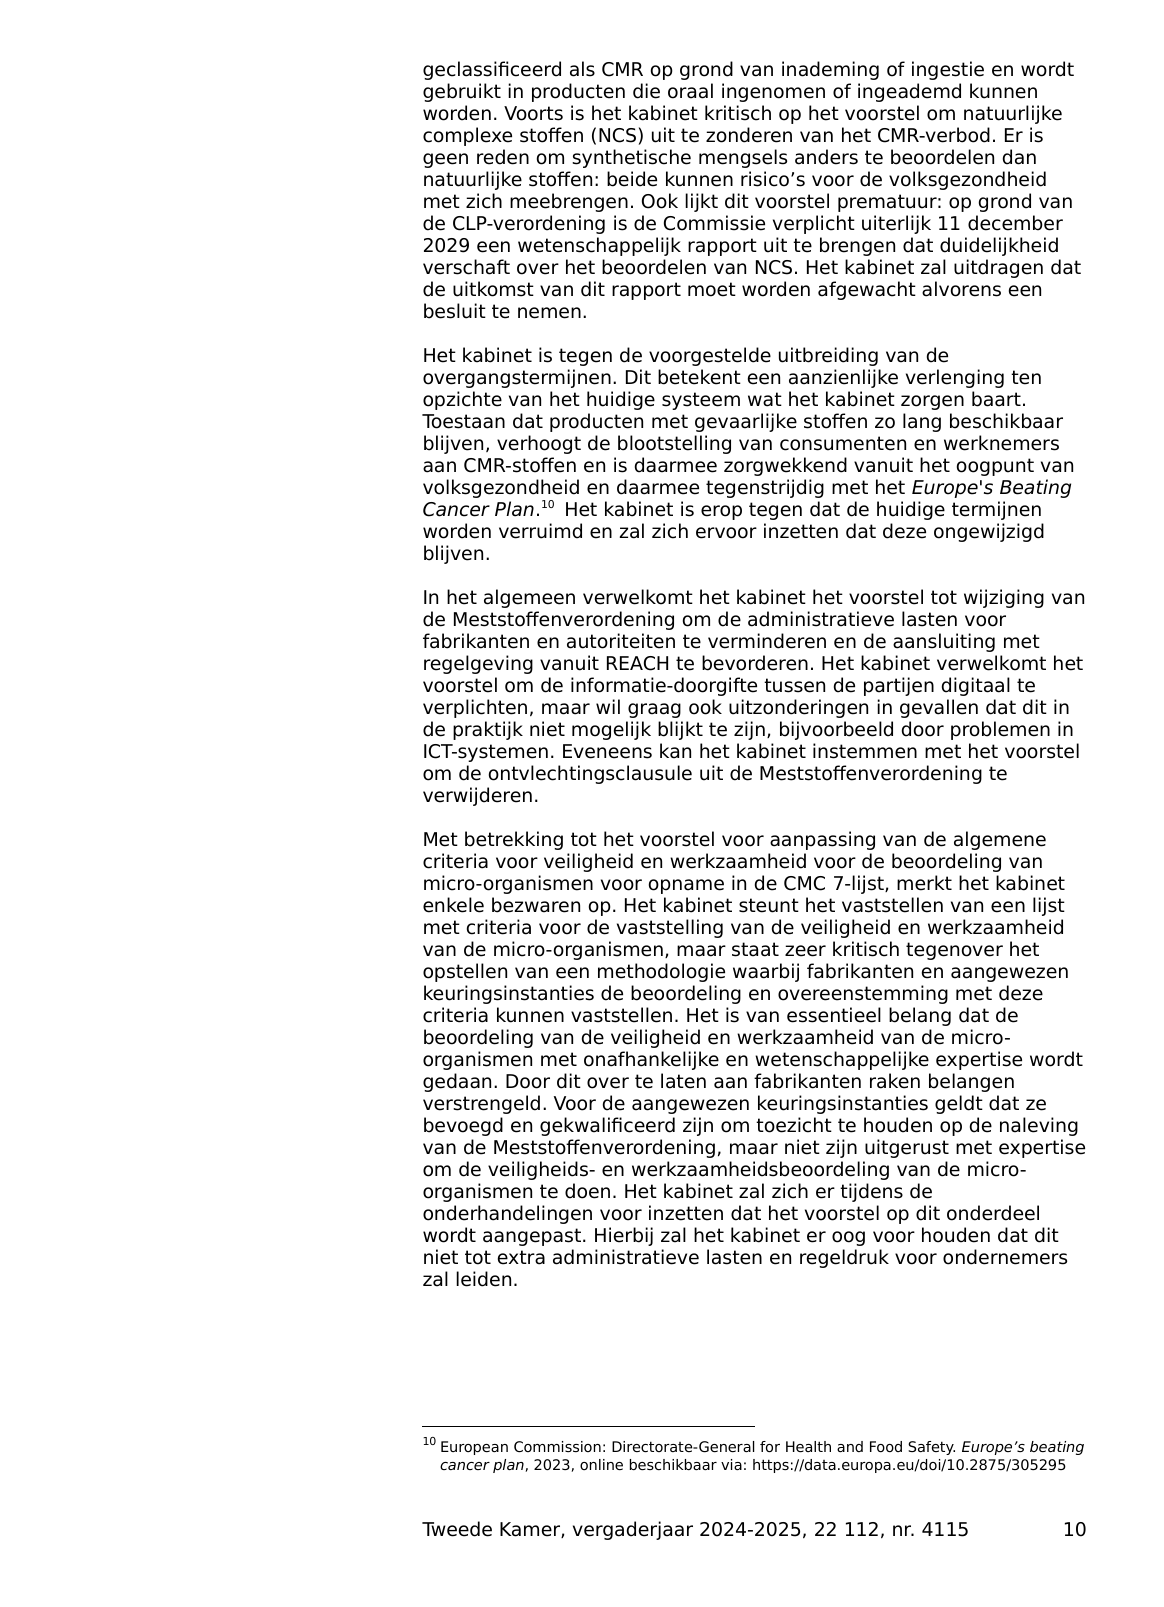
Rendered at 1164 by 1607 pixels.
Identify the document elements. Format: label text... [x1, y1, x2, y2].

text geclassificeerd als CMR op grond van inademing of ingestie en wordt gebruikt in producten die oraal ingenomen of ingeademd kunnen worden. Voorts is het kabinet kritisch op het voorstel om natuurlijke complexe stoffen (NCS) uit te zonderen van het CMR-verbod. Er is geen reden om synthetische mengsels anders te beoordelen dan natuurlijke stoffen: beide kunnen risico’s voor de volksgezondheid met zich meebrengen. Ook lijkt dit voorstel prematuur: op grond van de CLP-verordening is de Commissie verplicht uiterlijk 11 december 2029 een wetenschappelijk rapport uit te brengen dat duidelijkheid verschaft over het beoordelen van NCS. Het kabinet zal uitdragen dat de uitkomst van dit rapport moet worden afgewacht alvorens een besluit te nemen. [422, 59, 1087, 323]
text Met betrekking tot het voorstel voor aanpassing van de algemene criteria voor veiligheid en werkzaamheid voor de beoordeling van micro-organismen voor opname in de CMC 7-lijst, merkt het kabinet enkele bezwaren op. Het kabinet steunt het vaststellen van een lijst met criteria voor de vaststelling van de veiligheid en werkzaamheid van de micro-organismen, maar staat zeer kritisch tegenover het opstellen van een methodologie waarbij fabrikanten en aangewezen keuringsinstanties de beoordeling en overeenstemming met deze criteria kunnen vaststellen. Het is van essentieel belang dat de beoordeling van de veiligheid en werkzaamheid van de micro-organismen met onafhankelijke en wetenschappelijke expertise wordt gedaan. Door dit over te laten aan fabrikanten raken belangen verstrengeld. Voor de aangewezen keuringsinstanties geldt dat ze bevoegd en gekwalificeerd zijn om toezicht te houden op de naleving van de Meststoffenverordening, maar niet zijn uitgerust met expertise om de veiligheids- en werkzaamheidsbeoordeling van de micro-organismen te doen. Het kabinet zal zich er tijdens de onderhandelingen voor inzetten dat het voorstel op dit onderdeel wordt aangepast. Hierbij zal het kabinet er oog voor houden dat dit niet tot extra administratieve lasten en regeldruk voor ondernemers zal leiden. [422, 829, 1087, 1291]
text In het algemeen verwelkomt het kabinet het voorstel tot wijziging van de Meststoffenverordening om de administratieve lasten voor fabrikanten en autoriteiten te verminderen en de aansluiting met regelgeving vanuit REACH te bevorderen. Het kabinet verwelkomt het voorstel om de informatie-doorgifte tussen de partijen digitaal te verplichten, maar wil graag ook uitzonderingen in gevallen dat dit in de praktijk niet mogelijk blijkt te zijn, bijvoorbeeld door problemen in ICT-systemen. Eveneens kan het kabinet instemmen met het voorstel om de ontvlechtingsclausule uit de Meststoffenverordening te verwijderen. [422, 587, 1087, 807]
text European Commission: Directorate-General for Health and Food Safety. Europe’s beating cancer plan, 2023, online beschikbaar via: https://data.europa.eu/doi/10.2875/305295 [422, 1435, 1087, 1474]
text Het kabinet is tegen de voorgestelde uitbreiding van de overgangstermijnen. Dit betekent een aanzienlijke verlenging ten opzichte van het huidige systeem wat het kabinet zorgen baart. Toestaan dat producten met gevaarlijke stoffen zo lang beschikbaar blijven, verhoogt de blootstelling van consumenten en werknemers aan CMR-stoffen en is daarmee zorgwekkend vanuit het oogpunt van volksgezondheid en daarmee tegenstrijdig met het Europe's Beating Cancer Plan. Het kabinet is erop tegen dat de huidige termijnen worden verruimd en zal zich ervoor inzetten dat deze ongewijzigd blijven. [422, 345, 1087, 565]
